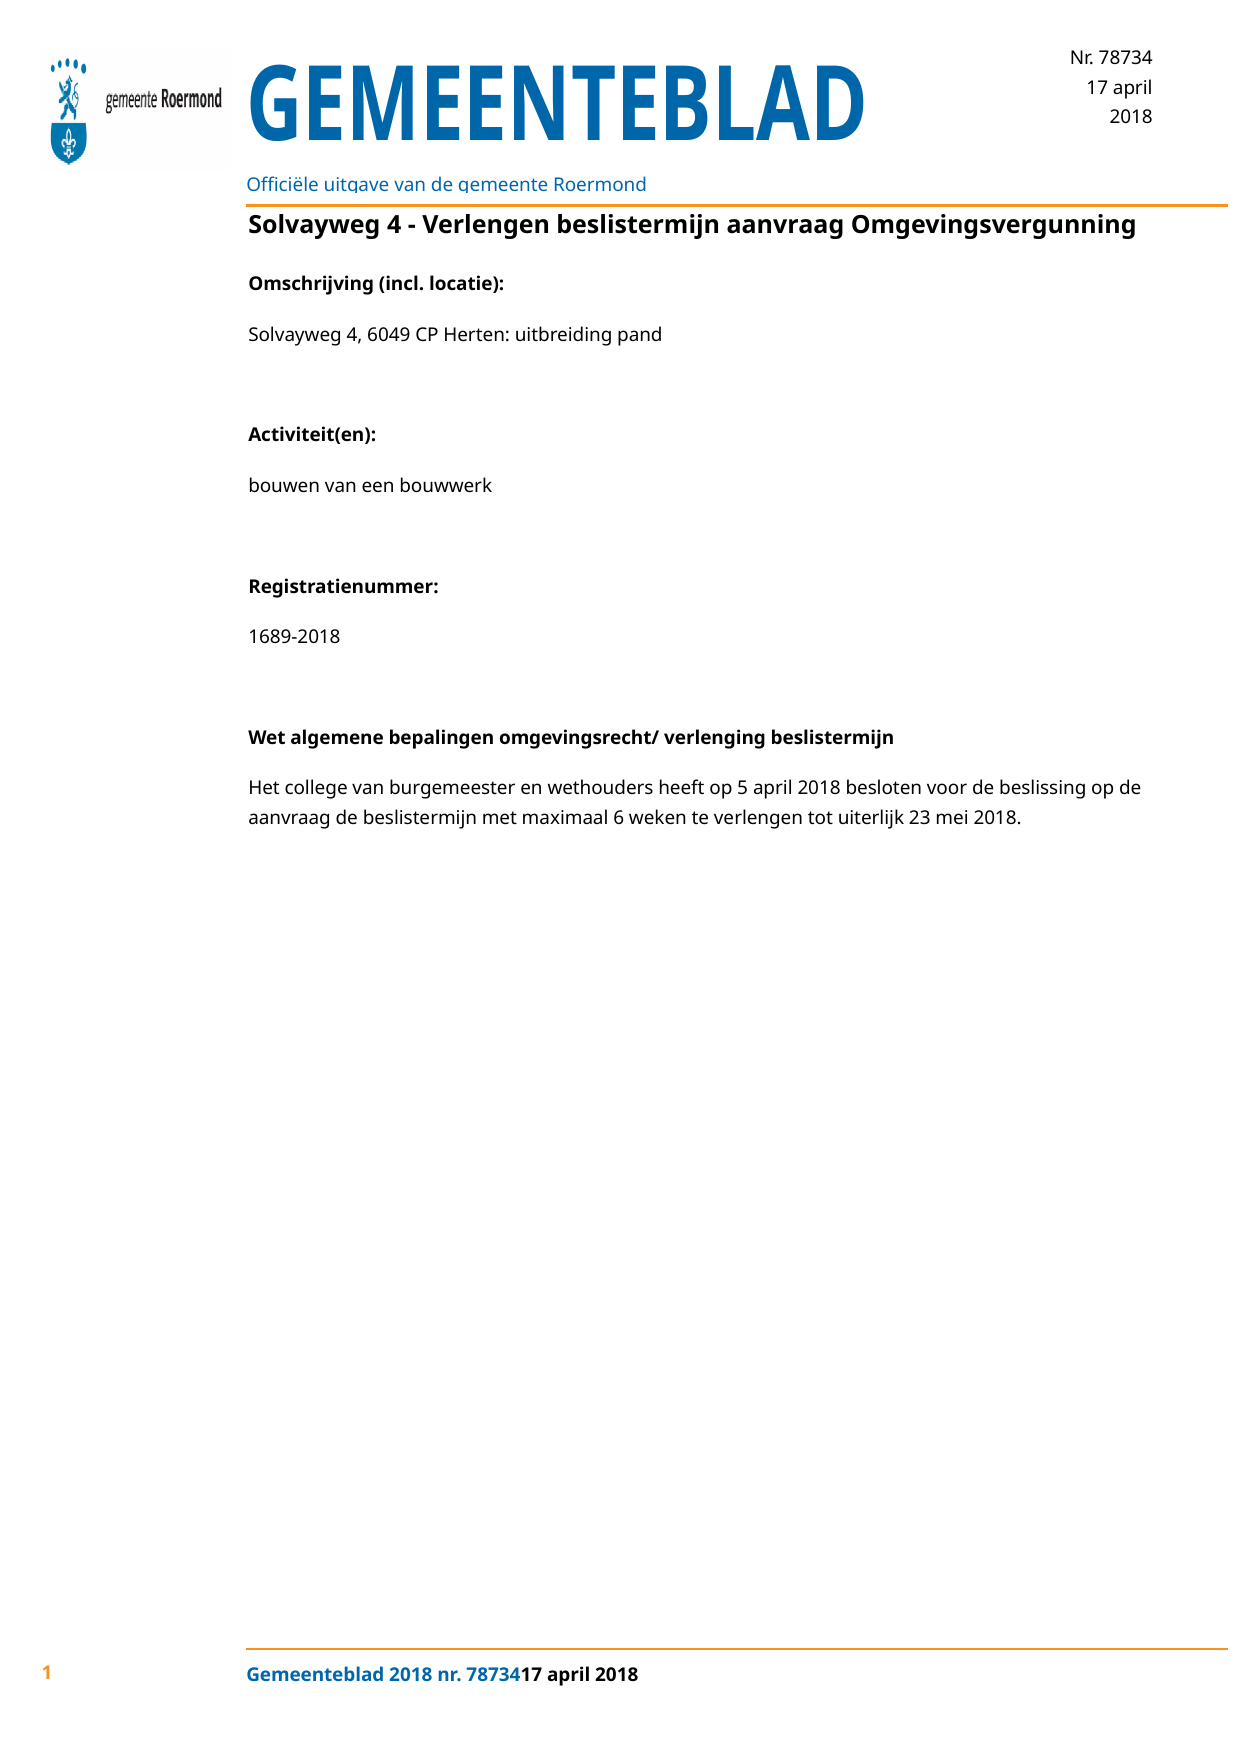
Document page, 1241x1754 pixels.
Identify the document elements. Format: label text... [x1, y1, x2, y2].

text Registratienummer: [248, 573, 1152, 598]
text Het college van burgemeester en wethouders heeft op 5 april 2018 besloten voor de beslissing op de aanvraag de beslistermijn met maximaal 6 weken te verlengen tot uiterlijk 23 mei 2018. [248, 774, 1152, 830]
text Omschrijving (incl. locatie): [248, 270, 1152, 296]
text Solvayweg 4, 6049 CP Herten: uitbreiding pand [248, 321, 1152, 346]
picture [41, 47, 231, 172]
text bouwen van een bouwwerk [248, 472, 1152, 498]
text Wet algemene bepalingen omgevingsrecht/ verlenging beslistermijn [248, 724, 1152, 750]
text Solvayweg 4 - Verlengen beslistermijn aanvraag Omgevingsvergunning [248, 207, 1152, 241]
text Activiteit(en): [248, 422, 1152, 447]
text 1689-2018 [248, 623, 1152, 649]
